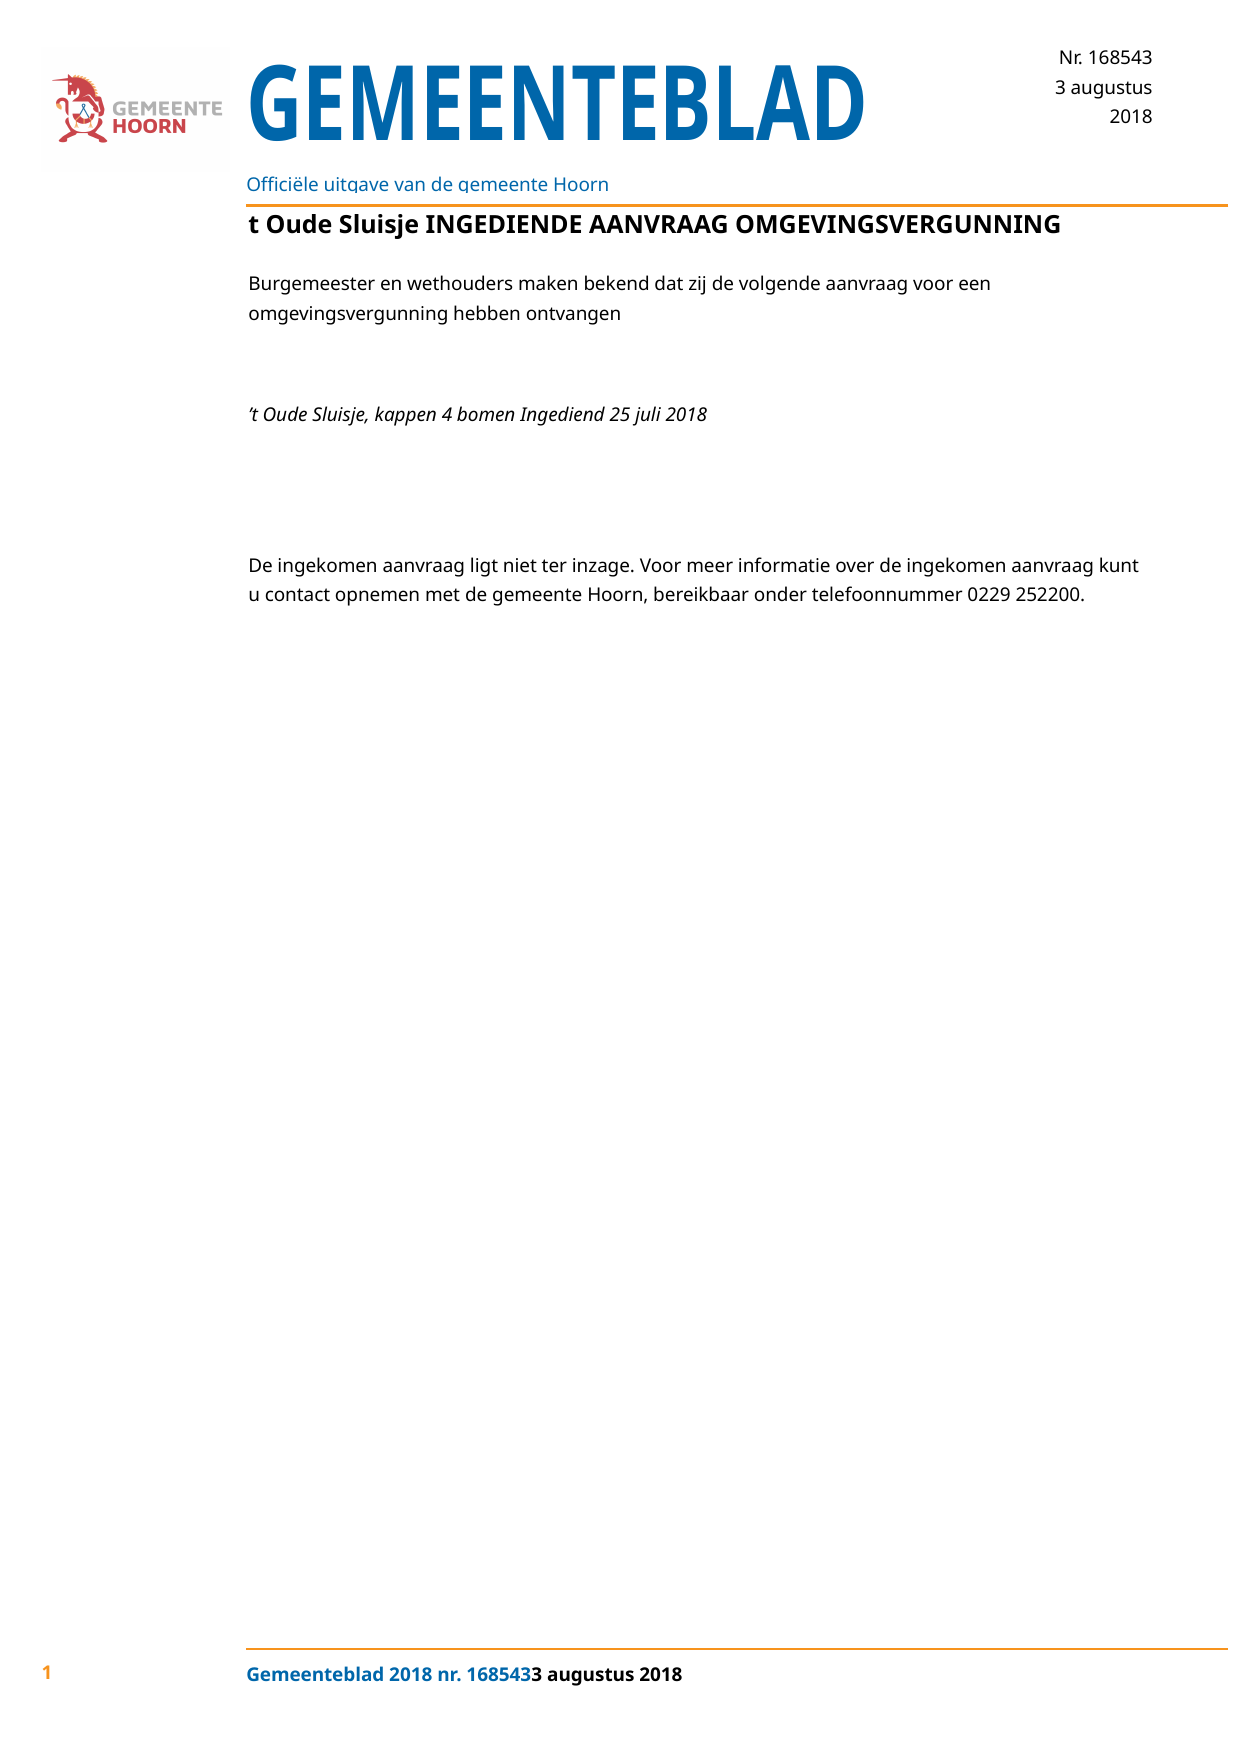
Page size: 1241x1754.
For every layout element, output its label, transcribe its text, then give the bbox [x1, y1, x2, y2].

text t Oude Sluisje INGEDIENDE AANVRAAG OMGEVINGSVERGUNNING [248, 207, 1152, 241]
picture [41, 47, 231, 172]
text ’t Oude Sluisje, kappen 4 bomen Ingediend 25 juli 2018 [248, 401, 1152, 426]
text De ingekomen aanvraag ligt niet ter inzage. Voor meer informatie over de ingekomen aanvraag kunt u contact opnemen met de gemeente Hoorn, bereikbaar onder telefoonnummer 0229 252200. [248, 552, 1152, 607]
text Burgemeester en wethouders maken bekend dat zij de volgende aanvraag voor een omgevingsvergunning hebben ontvangen [248, 270, 1152, 326]
